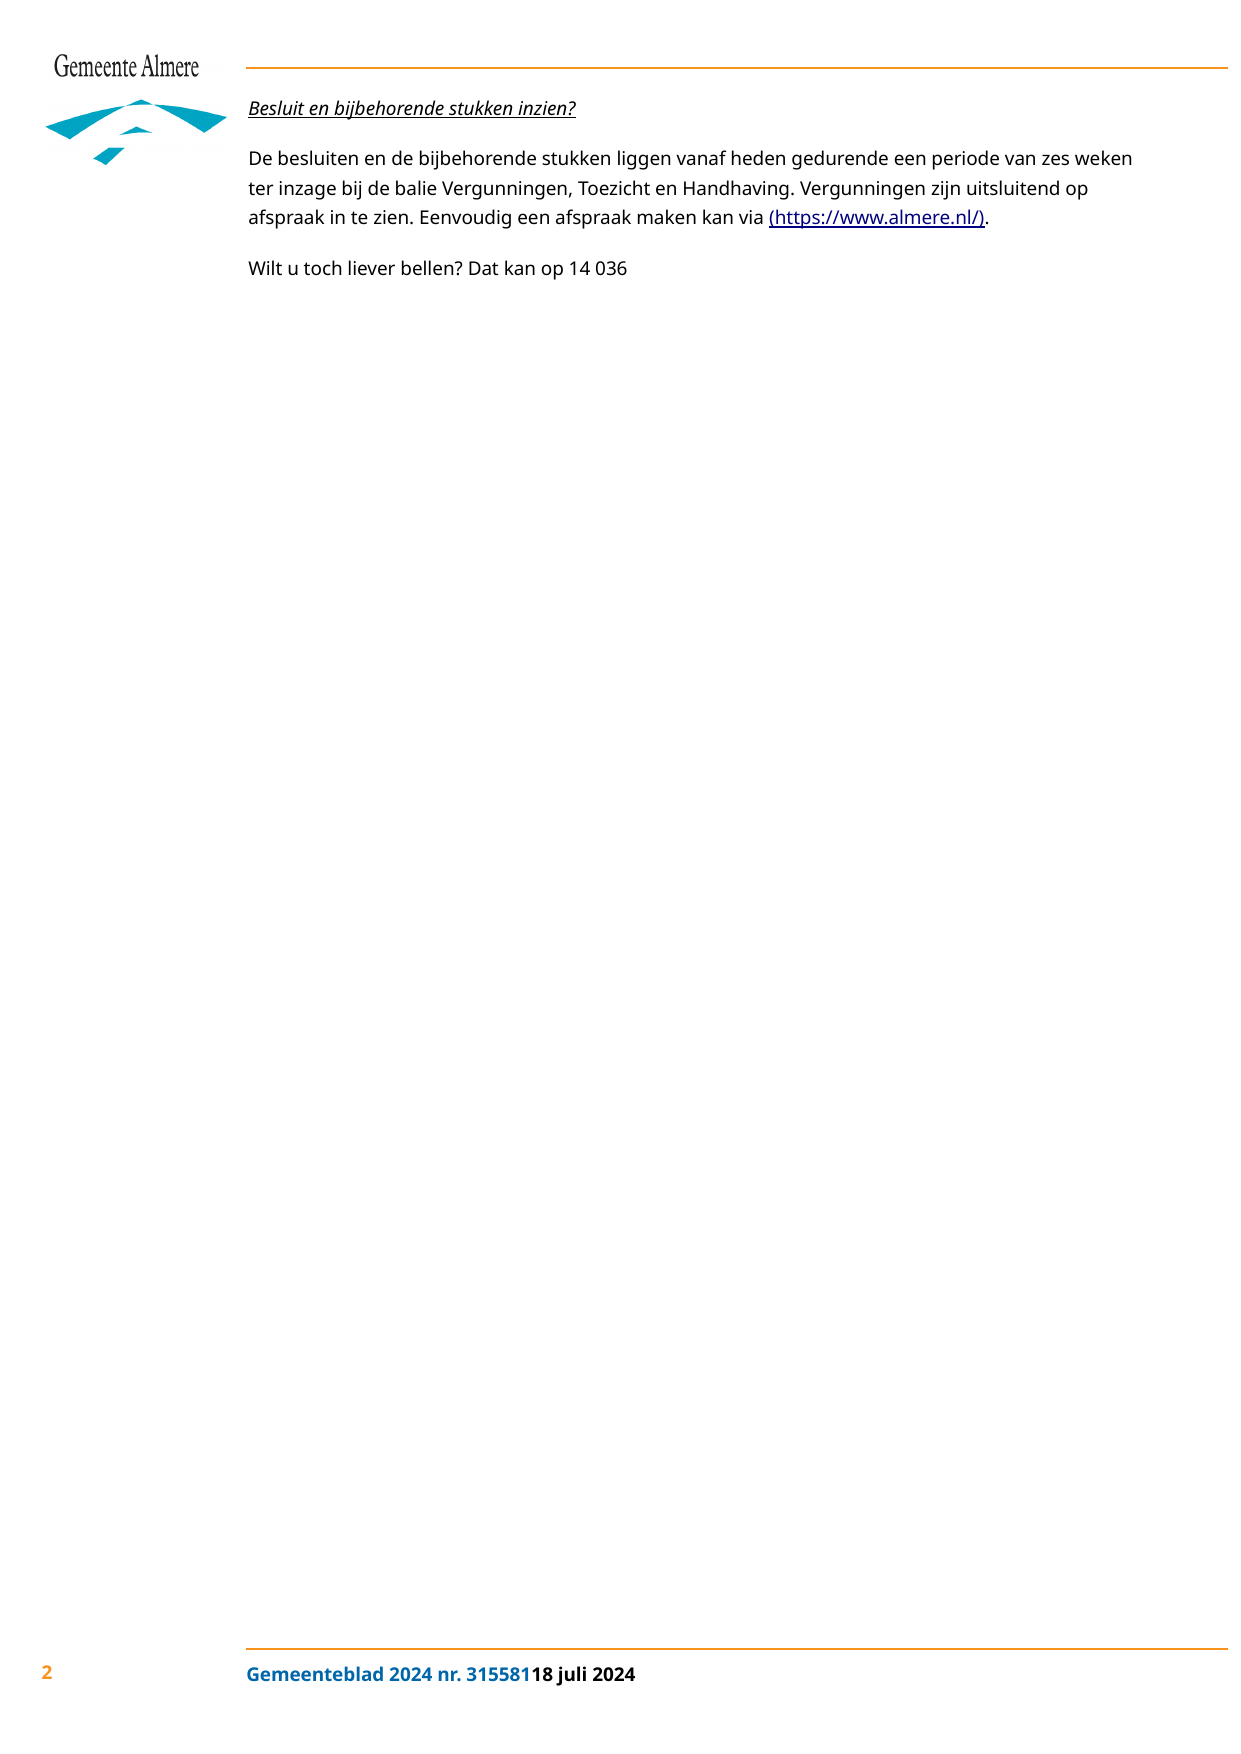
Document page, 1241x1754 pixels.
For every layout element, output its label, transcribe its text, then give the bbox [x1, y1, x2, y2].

text Besluit en bijbehorende stukken inzien? [248, 95, 1152, 121]
text Wilt u toch liever bellen? Dat kan op 14 036 [248, 255, 1152, 281]
text De besluiten en de bijbehorende stukken liggen vanaf heden gedurende een periode van zes weken ter inzage bij de balie Vergunningen, Toezicht en Handhaving. Vergunningen zijn uitsluitend op afspraak in te zien. Eenvoudig een afspraak maken kan via (https://www.almere.nl/). [248, 145, 1152, 230]
picture [41, 47, 231, 172]
